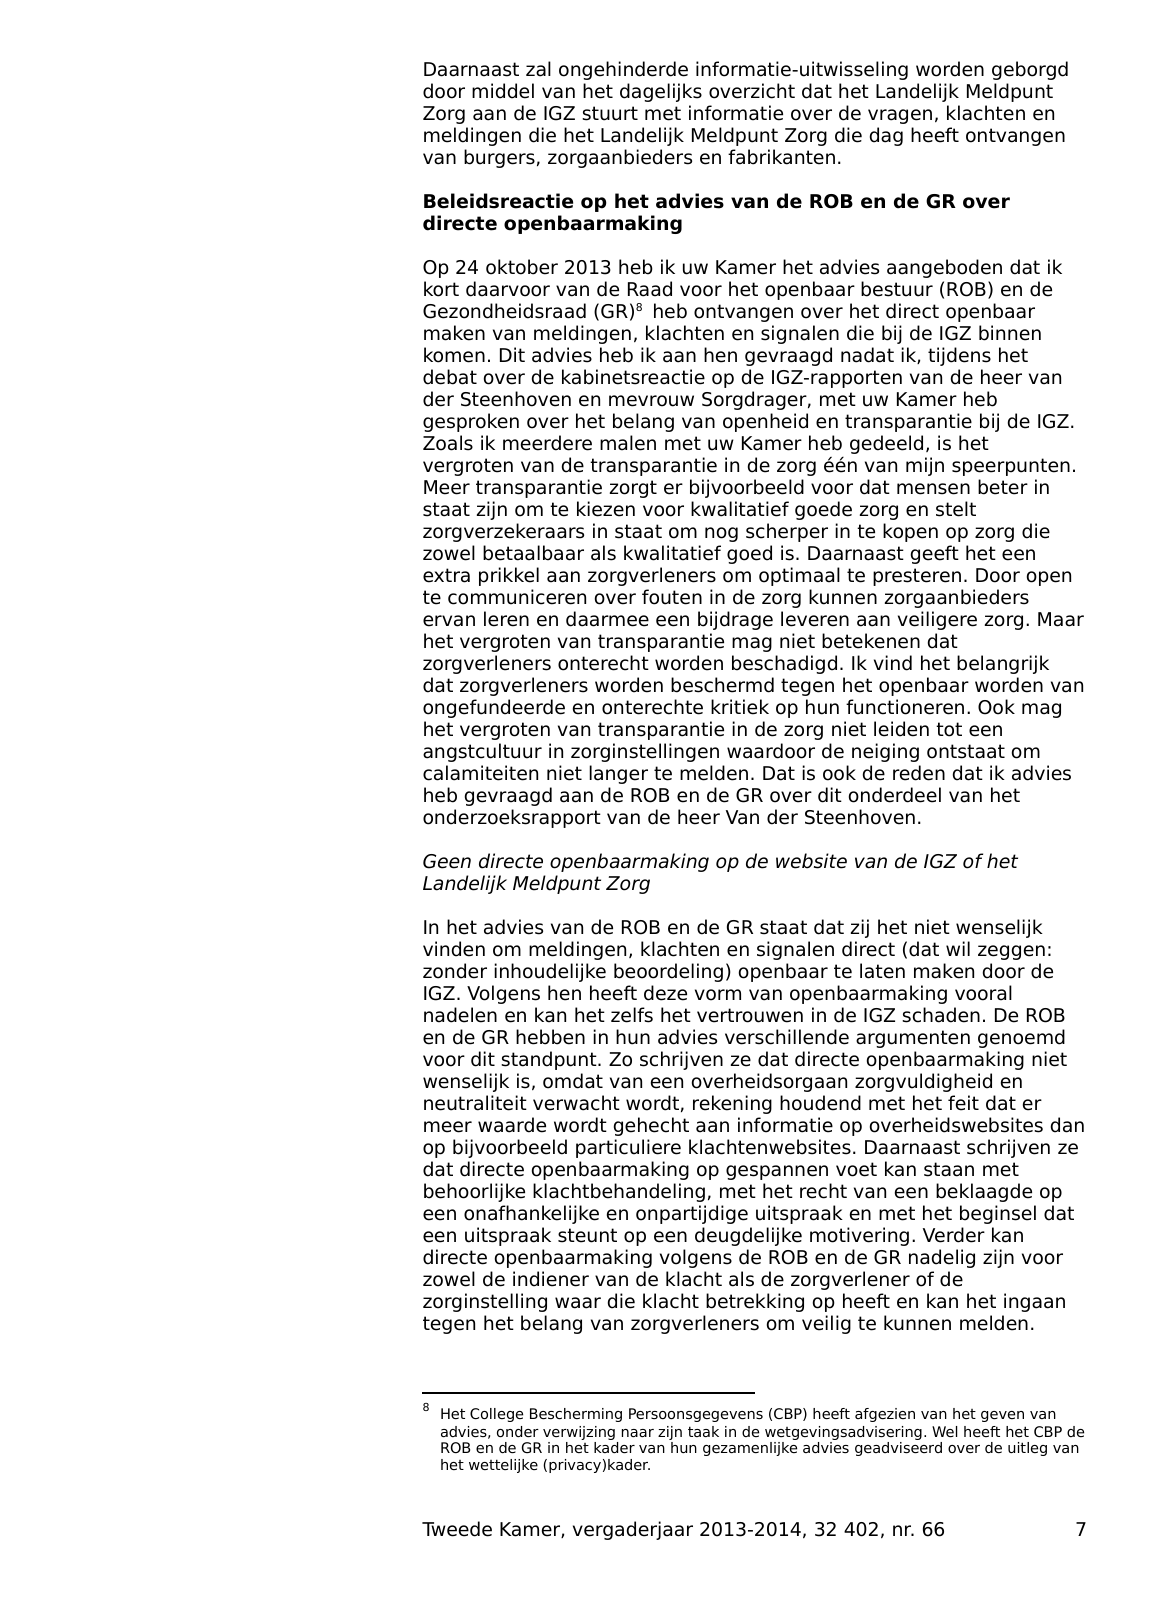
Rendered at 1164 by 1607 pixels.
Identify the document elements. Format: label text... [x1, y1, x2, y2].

subtitle Beleidsreactie op het advies van de ROB en de GR over directe openbaarmaking [422, 191, 1087, 235]
text In het advies van de ROB en de GR staat dat zij het niet wenselijk vinden om meldingen, klachten en signalen direct (dat wil zeggen: zonder inhoudelijke beoordeling) openbaar te laten maken door de IGZ. Volgens hen heeft deze vorm van openbaarmaking vooral nadelen en kan het zelfs het vertrouwen in de IGZ schaden. De ROB en de GR hebben in hun advies verschillende argumenten genoemd voor dit standpunt. Zo schrijven ze dat directe openbaarmaking niet wenselijk is, omdat van een overheidsorgaan zorgvuldigheid en neutraliteit verwacht wordt, rekening houdend met het feit dat er meer waarde wordt gehecht aan informatie op overheidswebsites dan op bijvoorbeeld particuliere klachtenwebsites. Daarnaast schrijven ze dat directe openbaarmaking op gespannen voet kan staan met behoorlijke klachtbehandeling, met het recht van een beklaagde op een onafhankelijke en onpartijdige uitspraak en met het beginsel dat een uitspraak steunt op een deugdelijke motivering. Verder kan directe openbaarmaking volgens de ROB en de GR nadelig zijn voor zowel de indiener van de klacht als de zorgverlener of de zorginstelling waar die klacht betrekking op heeft en kan het ingaan tegen het belang van zorgverleners om veilig te kunnen melden. [422, 917, 1087, 1335]
text Het College Bescherming Persoonsgegevens (CBP) heeft afgezien van het geven van advies, onder verwijzing naar zijn taak in de wetgevingsadvisering. Wel heeft het CBP de ROB en de GR in het kader van hun gezamenlijke advies geadviseerd over de uitleg van het wettelijke (privacy)kader. [422, 1402, 1087, 1474]
subtitle Geen directe openbaarmaking op de website van de IGZ of het Landelijk Meldpunt Zorg [422, 851, 1087, 895]
text Op 24 oktober 2013 heb ik uw Kamer het advies aangeboden dat ik kort daarvoor van de Raad voor het openbaar bestuur (ROB) en de Gezondheidsraad (GR) heb ontvangen over het direct openbaar maken van meldingen, klachten en signalen die bij de IGZ binnen komen. Dit advies heb ik aan hen gevraagd nadat ik, tijdens het debat over de kabinetsreactie op de IGZ-rapporten van de heer van der Steenhoven en mevrouw Sorgdrager, met uw Kamer heb gesproken over het belang van openheid en transparantie bij de IGZ. Zoals ik meerdere malen met uw Kamer heb gedeeld, is het vergroten van de transparantie in de zorg één van mijn speerpunten. Meer transparantie zorgt er bijvoorbeeld voor dat mensen beter in staat zijn om te kiezen voor kwalitatief goede zorg en stelt zorgverzekeraars in staat om nog scherper in te kopen op zorg die zowel betaalbaar als kwalitatief goed is. Daarnaast geeft het een extra prikkel aan zorgverleners om optimaal te presteren. Door open te communiceren over fouten in de zorg kunnen zorgaanbieders ervan leren en daarmee een bijdrage leveren aan veiligere zorg. Maar het vergroten van transparantie mag niet betekenen dat zorgverleners onterecht worden beschadigd. Ik vind het belangrijk dat zorgverleners worden beschermd tegen het openbaar worden van ongefundeerde en onterechte kritiek op hun functioneren. Ook mag het vergroten van transparantie in de zorg niet leiden tot een angstcultuur in zorginstellingen waardoor de neiging ontstaat om calamiteiten niet langer te melden. Dat is ook de reden dat ik advies heb gevraagd aan de ROB en de GR over dit onderdeel van het onderzoeksrapport van de heer Van der Steenhoven. [422, 257, 1087, 829]
text Daarnaast zal ongehinderde informatie-uitwisseling worden geborgd door middel van het dagelijks overzicht dat het Landelijk Meldpunt Zorg aan de IGZ stuurt met informatie over de vragen, klachten en meldingen die het Landelijk Meldpunt Zorg die dag heeft ontvangen van burgers, zorgaanbieders en fabrikanten. [422, 59, 1087, 169]
